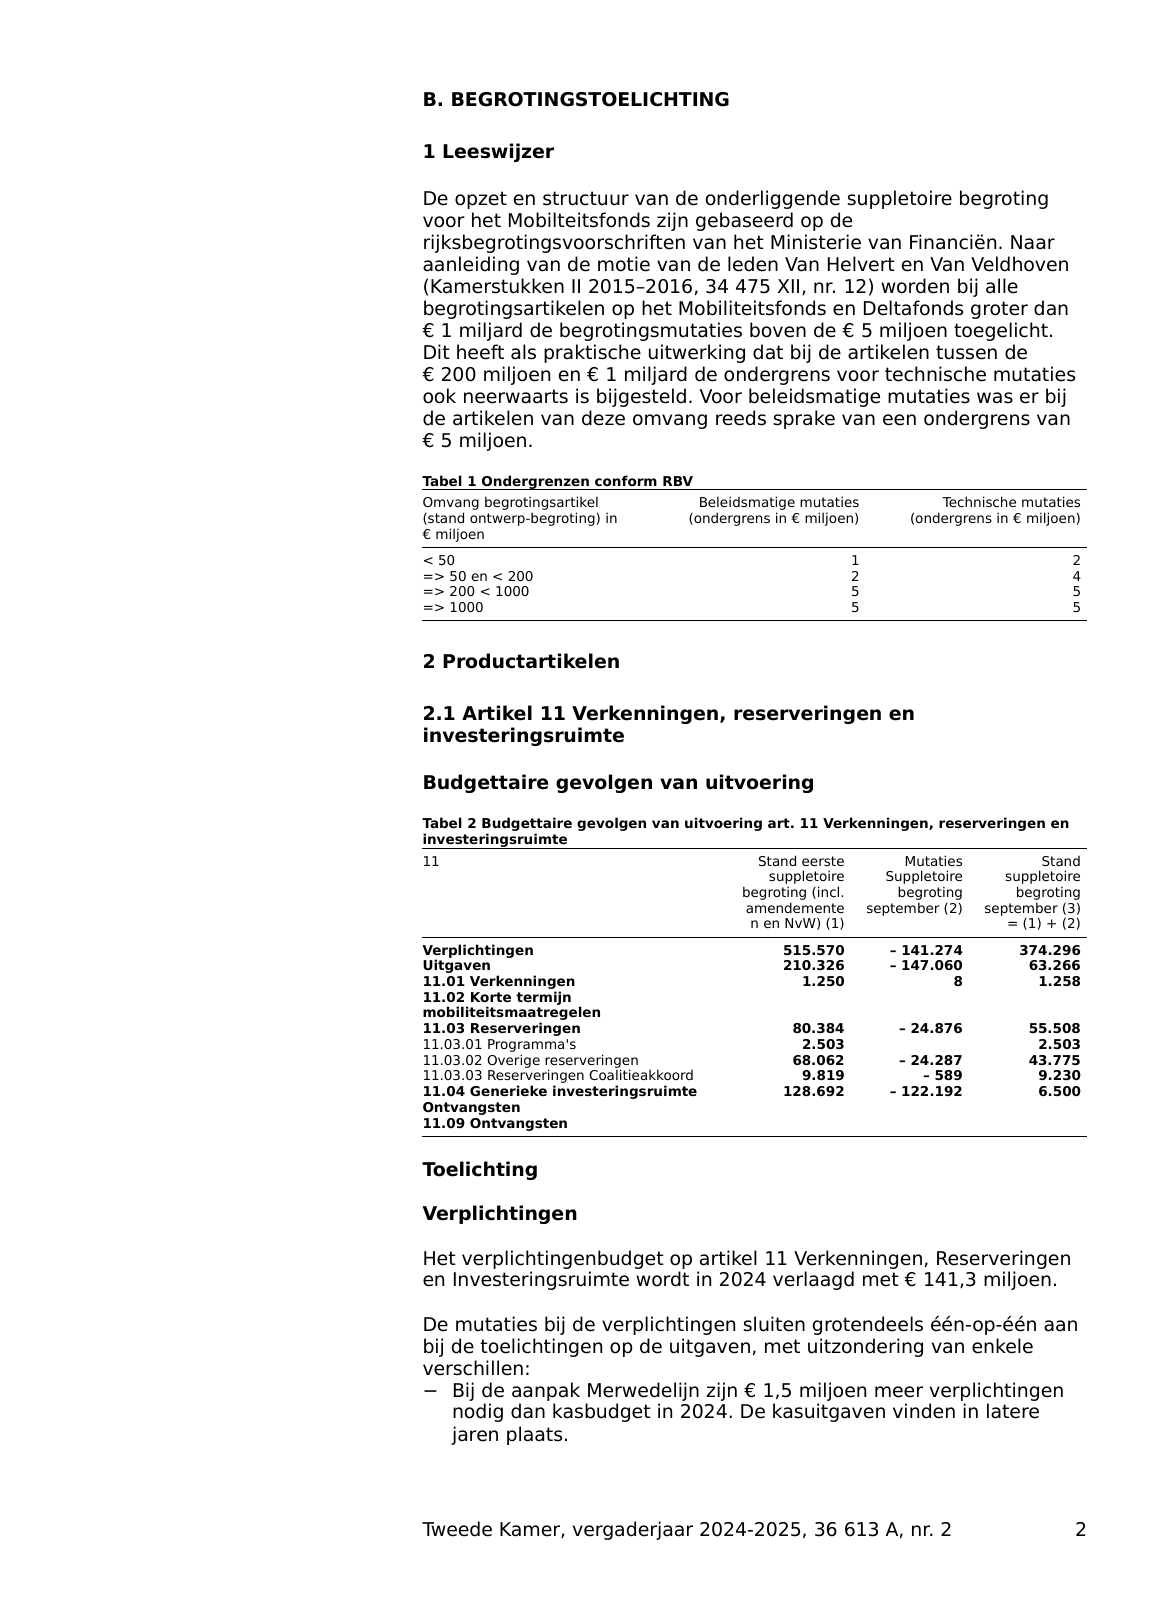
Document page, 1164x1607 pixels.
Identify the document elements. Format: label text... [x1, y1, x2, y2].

subtitle 2.1 Artikel 11 Verkenningen, reserveringen en investeringsruimte [422, 703, 1087, 747]
table_cell 1.250 [732, 974, 850, 989]
table_cell 4 [865, 569, 1087, 584]
table_cell Ontvangsten [422, 1100, 732, 1115]
table_cell [850, 1115, 968, 1136]
table_cell 1 [644, 548, 865, 568]
table_cell 11.03 Reserveringen [422, 1021, 732, 1037]
table_cell 11 [422, 849, 732, 937]
table_cell – 147.060 [850, 958, 968, 974]
table_cell [732, 990, 850, 1021]
table_cell 128.692 [732, 1084, 850, 1100]
table_cell => 1000 [422, 600, 644, 620]
table_cell 68.062 [732, 1053, 850, 1068]
table_cell 11.03.01 Programma's [422, 1037, 732, 1052]
text − Bij de aanpak Merwedelijn zijn € 1,5 miljoen meer verplichtingen nodig dan kasbudget in 2024. De kasuitgaven vinden in latere jaren plaats. [422, 1379, 1087, 1445]
table_cell 515.570 [732, 938, 850, 958]
table_cell – 122.192 [850, 1084, 968, 1100]
table_cell [969, 1100, 1087, 1115]
table_header Tabel 2 Budgettaire gevolgen van uitvoering art. 11 Verkenningen, reserveringen en investeringsruimte [422, 816, 1087, 848]
table_cell 1.258 [969, 974, 1087, 989]
table_cell 80.384 [732, 1021, 850, 1037]
table_cell 2.503 [969, 1037, 1087, 1052]
table_cell 63.266 [969, 958, 1087, 974]
table_cell 55.508 [969, 1021, 1087, 1037]
table_cell 11.03.02 Overige reserveringen [422, 1053, 732, 1068]
table_cell 11.01 Verkenningen [422, 974, 732, 989]
table_cell Beleidsmatige mutaties (ondergrens in € miljoen) [644, 490, 865, 547]
table_cell 2.503 [732, 1037, 850, 1052]
table_cell 6.500 [969, 1084, 1087, 1100]
table_cell Omvang begrotingsartikel (stand ontwerp-begroting) in € miljoen [422, 490, 644, 547]
table_header Tabel 1 Ondergrenzen conform RBV [422, 474, 1087, 489]
subtitle B. BEGROTINGSTOELICHTING [422, 89, 1087, 111]
table_cell 5 [644, 584, 865, 600]
table_cell Technische mutaties (ondergrens in € miljoen) [865, 490, 1087, 547]
table_cell 2 [644, 569, 865, 584]
text Het verplichtingenbudget op artikel 11 Verkenningen, Reserveringen en Investeringsruimte wordt in 2024 verlaagd met € 141,3 miljoen. [422, 1247, 1087, 1291]
table_cell – 589 [850, 1068, 968, 1084]
table_cell [850, 990, 968, 1021]
table_cell 43.775 [969, 1053, 1087, 1068]
table_cell – 24.876 [850, 1021, 968, 1037]
table_cell 8 [850, 974, 968, 989]
table_cell 5 [865, 600, 1087, 620]
table_cell 11.03.03 Reserveringen Coalitieakkoord [422, 1068, 732, 1084]
table_cell [850, 1100, 968, 1115]
text De opzet en structuur van de onderliggende suppletoire begroting voor het Mobilteitsfonds zijn gebaseerd op de rijksbegrotingsvoorschriften van het Ministerie van Financiën. Naar aanleiding van de motie van de leden Van Helvert en Van Veldhoven (Kamerstukken II 2015–2016, 34 475 XII, nr. 12) worden bij alle begrotingsartikelen op het Mobiliteitsfonds en Deltafonds groter dan € 1 miljard de begrotingsmutaties boven de € 5 miljoen toegelicht. Dit heeft als praktische uitwerking dat bij de artikelen tussen de € 200 miljoen en € 1 miljard de ondergrens voor technische mutaties ook neerwaarts is bijgesteld. Voor beleidsmatige mutaties was er bij de artikelen van deze omvang reeds sprake van een ondergrens van € 5 miljoen. [422, 188, 1087, 452]
table_cell 11.02 Korte termijn mobiliteitsmaatregelen [422, 990, 732, 1021]
table_cell [969, 990, 1087, 1021]
table_cell [732, 1115, 850, 1136]
table_cell 9.819 [732, 1068, 850, 1084]
subtitle Verplichtingen [422, 1203, 1087, 1225]
subtitle Budgettaire gevolgen van uitvoering [422, 772, 1087, 794]
table_cell 5 [865, 584, 1087, 600]
subtitle 1 Leeswijzer [422, 141, 1087, 163]
table_cell 5 [644, 600, 865, 620]
table_cell => 200 < 1000 [422, 584, 644, 600]
table_cell [732, 1100, 850, 1115]
table_cell [969, 1115, 1087, 1136]
subtitle Toelichting [422, 1159, 1087, 1181]
text De mutaties bij de verplichtingen sluiten grotendeels één-op-één aan bij de toelichtingen op de uitgaven, met uitzondering van enkele verschillen: [422, 1313, 1087, 1379]
table_cell – 24.287 [850, 1053, 968, 1068]
table_cell 374.296 [969, 938, 1087, 958]
table_cell – 141.274 [850, 938, 968, 958]
table_cell => 50 en < 200 [422, 569, 644, 584]
table_cell Verplichtingen [422, 938, 732, 958]
table_cell [850, 1037, 968, 1052]
table_cell < 50 [422, 548, 644, 568]
table_cell Mutaties Suppletoire begroting september (2) [850, 849, 968, 937]
table_cell 210.326 [732, 958, 850, 974]
table_cell 2 [865, 548, 1087, 568]
table_cell Stand suppletoire begroting september (3) = (1) + (2) [969, 849, 1087, 937]
table_cell Stand eerste suppletoire begroting (incl. amendementen en NvW) (1) [732, 849, 850, 937]
table_cell Uitgaven [422, 958, 732, 974]
subtitle 2 Productartikelen [422, 651, 1087, 673]
table_cell 11.04 Generieke investeringsruimte [422, 1084, 732, 1100]
table_cell 11.09 Ontvangsten [422, 1115, 732, 1136]
table_cell 9.230 [969, 1068, 1087, 1084]
